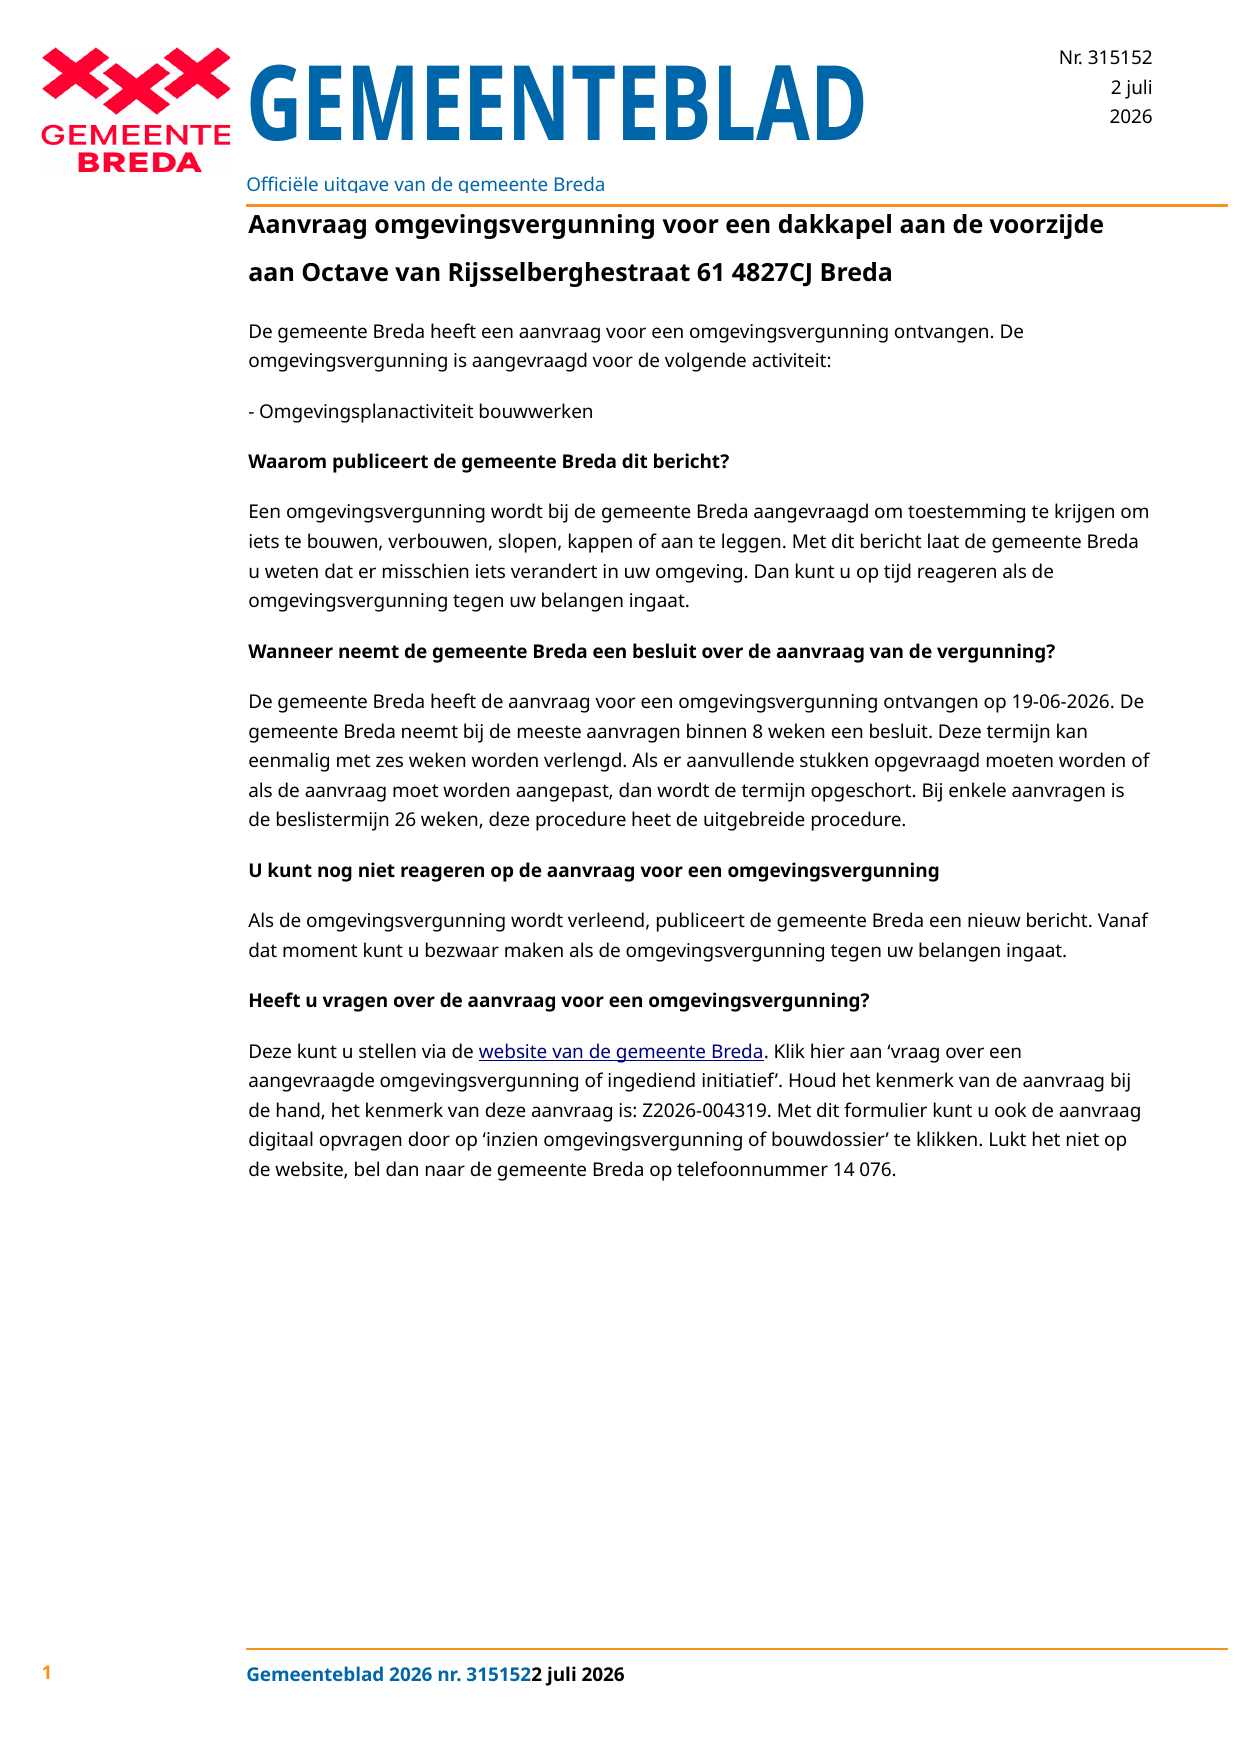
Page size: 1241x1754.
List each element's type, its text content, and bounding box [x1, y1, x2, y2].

text De gemeente Breda heeft de aanvraag voor een omgevingsvergunning ontvangen op 19-06-2026. De gemeente Breda neemt bij de meeste aanvragen binnen 8 weken een besluit. Deze termijn kan eenmalig met zes weken worden verlengd. Als er aanvullende stukken opgevraagd moeten worden of als de aanvraag moet worden aangepast, dan wordt de termijn opgeschort. Bij enkele aanvragen is de beslistermijn 26 weken, deze procedure heet de uitgebreide procedure. [248, 688, 1152, 832]
text - Omgevingsplanactiviteit bouwwerken [248, 398, 1152, 424]
picture [41, 47, 231, 172]
text Aanvraag omgevingsvergunning voor een dakkapel aan de voorzijde aan Octave van Rijsselberghestraat 61 4827CJ Breda [248, 207, 1152, 288]
text Waarom publiceert de gemeente Breda dit bericht? [248, 448, 1152, 474]
text De gemeente Breda heeft een aanvraag voor een omgevingsvergunning ontvangen. De omgevingsvergunning is aangevraagd voor de volgende activiteit: [248, 318, 1152, 373]
text Deze kunt u stellen via de website van de gemeente Breda. Klik hier aan ‘vraag over een aangevraagde omgevingsvergunning of ingediend initiatief’. Houd het kenmerk van de aanvraag bij de hand, het kenmerk van deze aanvraag is: Z2026-004319. Met dit formulier kunt u ook de aanvraag digitaal opvragen door op ‘inzien omgevingsvergunning of bouwdossier’ te klikken. Lukt het niet op de website, bel dan naar de gemeente Breda op telefoonnummer 14 076. [248, 1038, 1152, 1182]
text Heeft u vragen over de aanvraag voor een omgevingsvergunning? [248, 987, 1152, 1013]
text Wanneer neemt de gemeente Breda een besluit over de aanvraag van de vergunning? [248, 638, 1152, 664]
text Als de omgevingsvergunning wordt verleend, publiceert de gemeente Breda een nieuw bericht. Vanaf dat moment kunt u bezwaar maken als de omgevingsvergunning tegen uw belangen ingaat. [248, 907, 1152, 963]
text U kunt nog niet reageren op de aanvraag voor een omgevingsvergunning [248, 857, 1152, 883]
text Een omgevingsvergunning wordt bij de gemeente Breda aangevraagd om toestemming te krijgen om iets te bouwen, verbouwen, slopen, kappen of aan te leggen. Met dit bericht laat de gemeente Breda u weten dat er misschien iets verandert in uw omgeving. Dan kunt u op tijd reageren als de omgevingsvergunning tegen uw belangen ingaat. [248, 499, 1152, 613]
